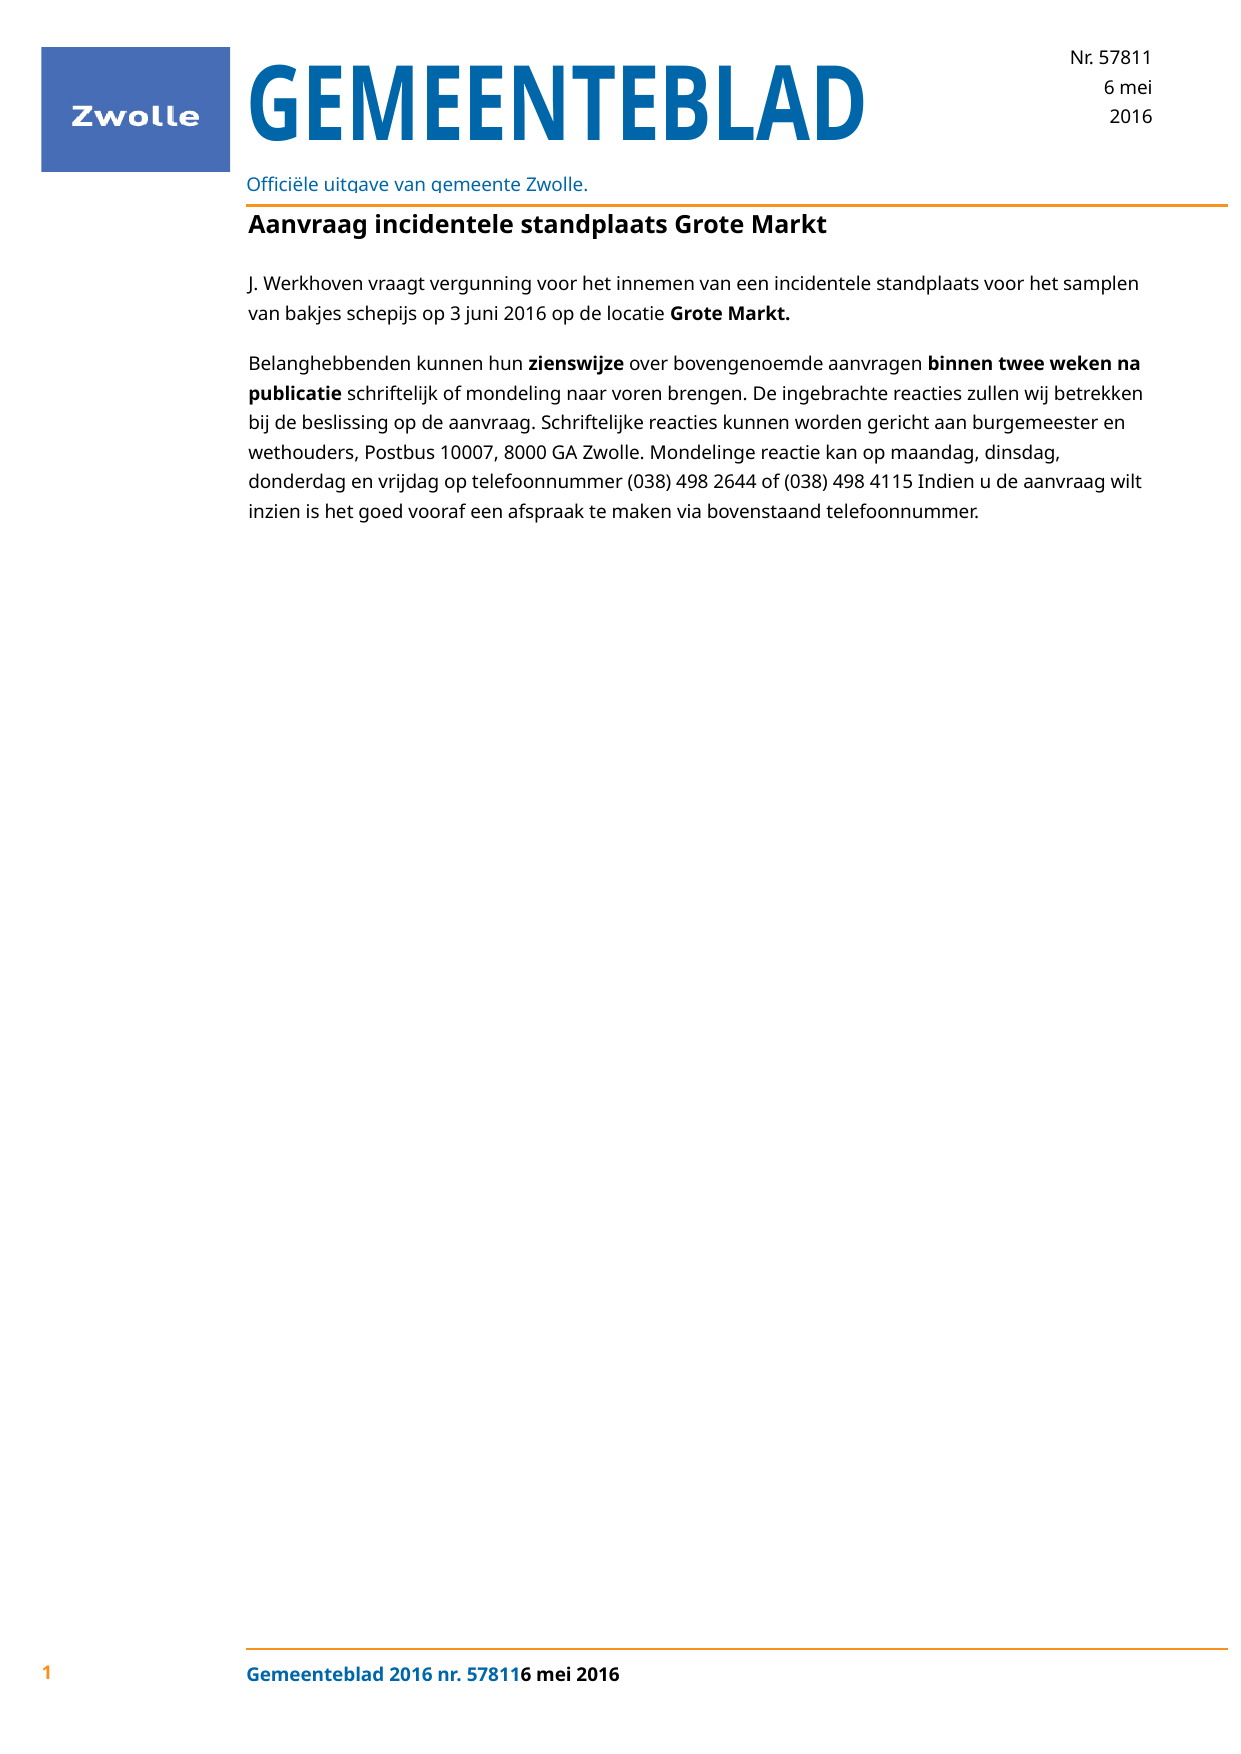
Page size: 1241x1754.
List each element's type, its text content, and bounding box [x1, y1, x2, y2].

text Belanghebbenden kunnen hun zienswijze over bovengenoemde aanvragen binnen twee weken na publicatie schriftelijk of mondeling naar voren brengen. De ingebrachte reacties zullen wij betrekken bij de beslissing op de aanvraag. Schriftelijke reacties kunnen worden gericht aan burgemeester en wethouders, Postbus 10007, 8000 GA Zwolle. Mondelinge reactie kan op maandag, dinsdag, donderdag en vrijdag op telefoonnummer (038) 498 2644 of (038) 498 4115 Indien u de aanvraag wilt inzien is het goed vooraf een afspraak te maken via bovenstaand telefoonnummer. [248, 350, 1152, 524]
text Aanvraag incidentele standplaats Grote Markt [248, 207, 1152, 241]
picture [41, 47, 231, 172]
text J. Werkhoven vraagt vergunning voor het innemen van een incidentele standplaats voor het samplen van bakjes schepijs op 3 juni 2016 op de locatie Grote Markt. [248, 270, 1152, 326]
